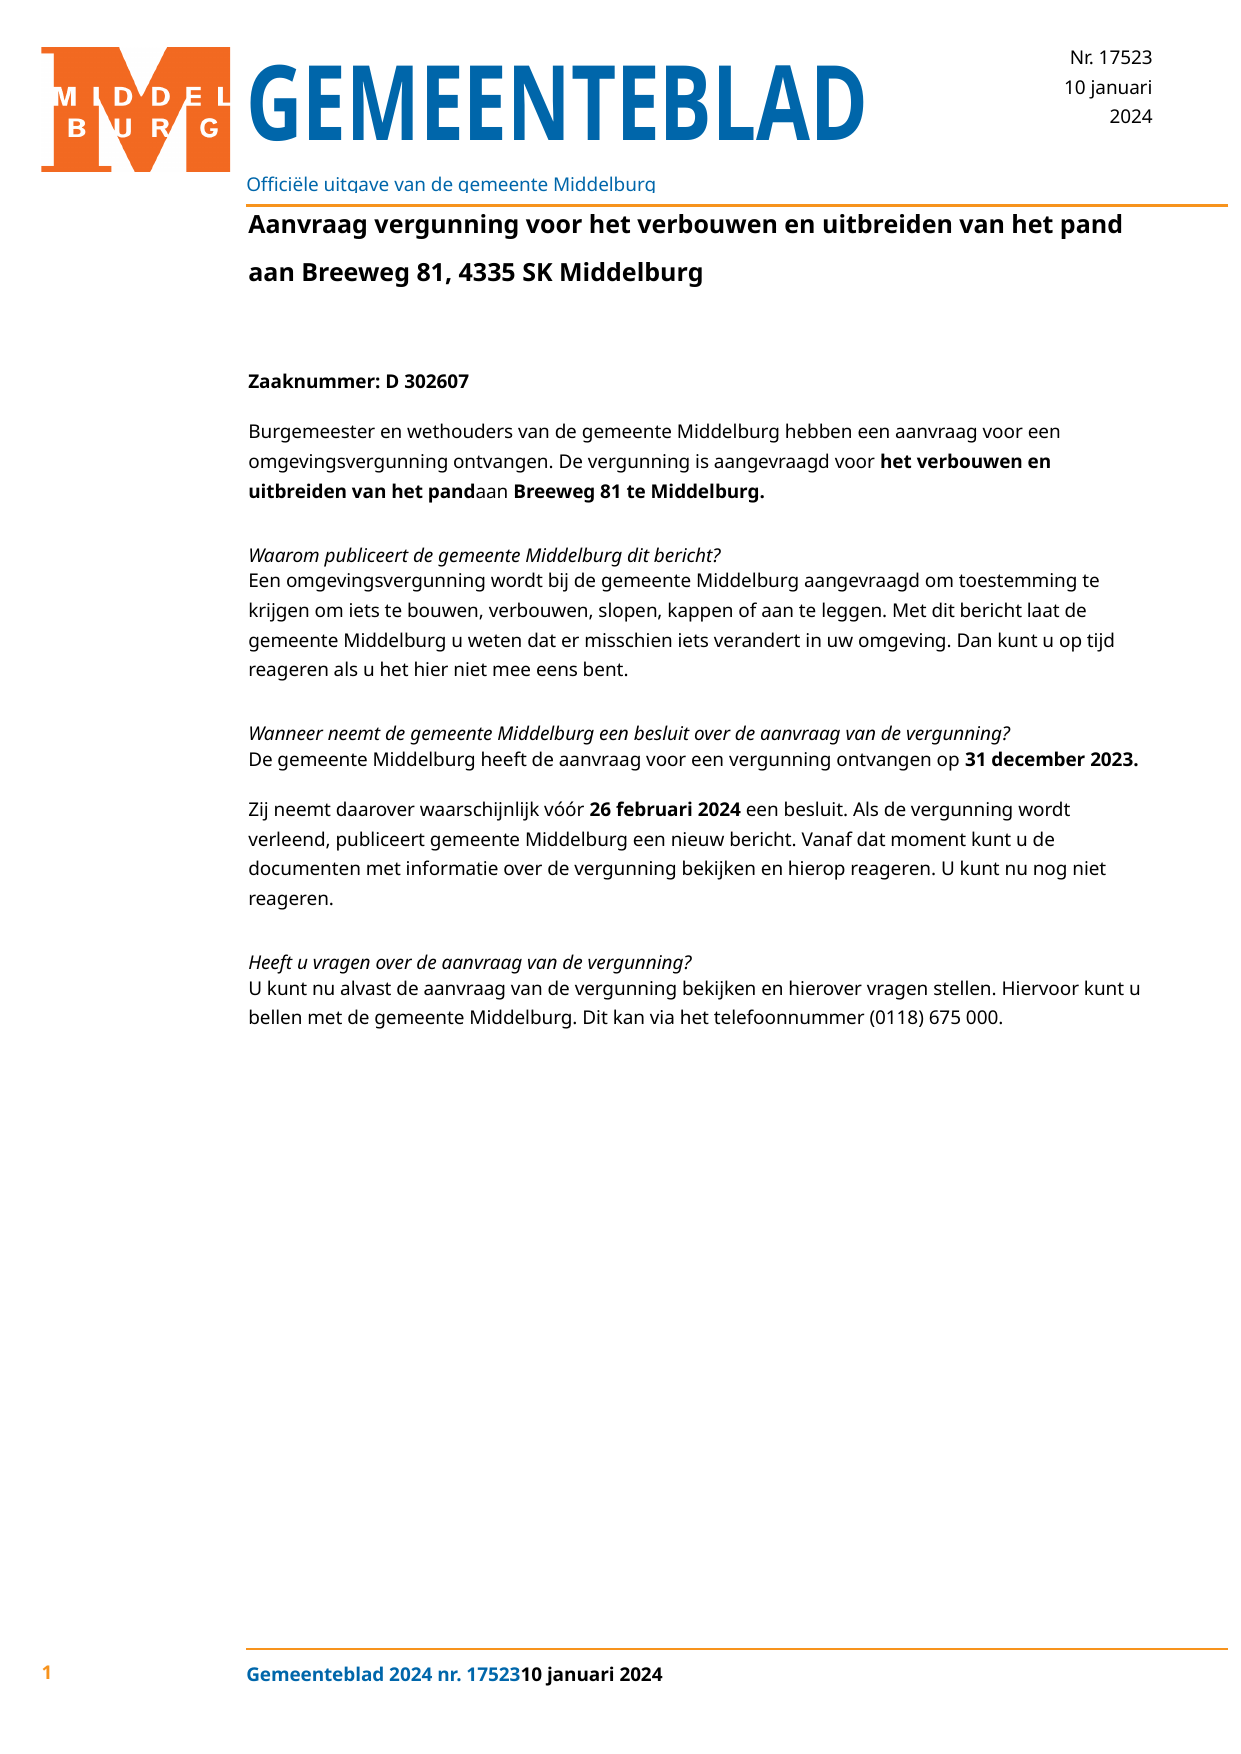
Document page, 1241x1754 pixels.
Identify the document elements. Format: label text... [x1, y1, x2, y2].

picture [41, 47, 231, 172]
text Burgemeester en wethouders van de gemeente Middelburg hebben een aanvraag voor een omgevingsvergunning ontvangen. De vergunning is aangevraagd voor het verbouwen en uitbreiden van het pandaan Breeweg 81 te Middelburg. [248, 419, 1152, 504]
text Waarom publiceert de gemeente Middelburg dit bericht? [248, 542, 1152, 568]
text Wanneer neemt de gemeente Middelburg een besluit over de aanvraag van de vergunning? [248, 720, 1152, 746]
text Aanvraag vergunning voor het verbouwen en uitbreiden van het pand aan Breeweg 81, 4335 SK Middelburg [248, 207, 1152, 288]
text Zaaknummer: D 302607 [248, 368, 1152, 394]
text Een omgevingsvergunning wordt bij de gemeente Middelburg aangevraagd om toestemming te krijgen om iets te bouwen, verbouwen, slopen, kappen of aan te leggen. Met dit bericht laat de gemeente Middelburg u weten dat er misschien iets verandert in uw omgeving. Dan kunt u op tijd reageren als u het hier niet mee eens bent. [248, 568, 1152, 682]
text Zij neemt daarover waarschijnlijk vóór 26 februari 2024 een besluit. Als de vergunning wordt verleend, publiceert gemeente Middelburg een nieuw bericht. Vanaf dat moment kunt u de documenten met informatie over de vergunning bekijken en hierop reageren. U kunt nu nog niet reageren. [248, 796, 1152, 911]
text Heeft u vragen over de aanvraag van de vergunning? [248, 949, 1152, 975]
text U kunt nu alvast de aanvraag van de vergunning bekijken en hierover vragen stellen. Hiervoor kunt u bellen met de gemeente Middelburg. Dit kan via het telefoonnummer (0118) 675 000. [248, 975, 1152, 1030]
text De gemeente Middelburg heeft de aanvraag voor een vergunning ontvangen op 31 december 2023. [248, 746, 1152, 772]
